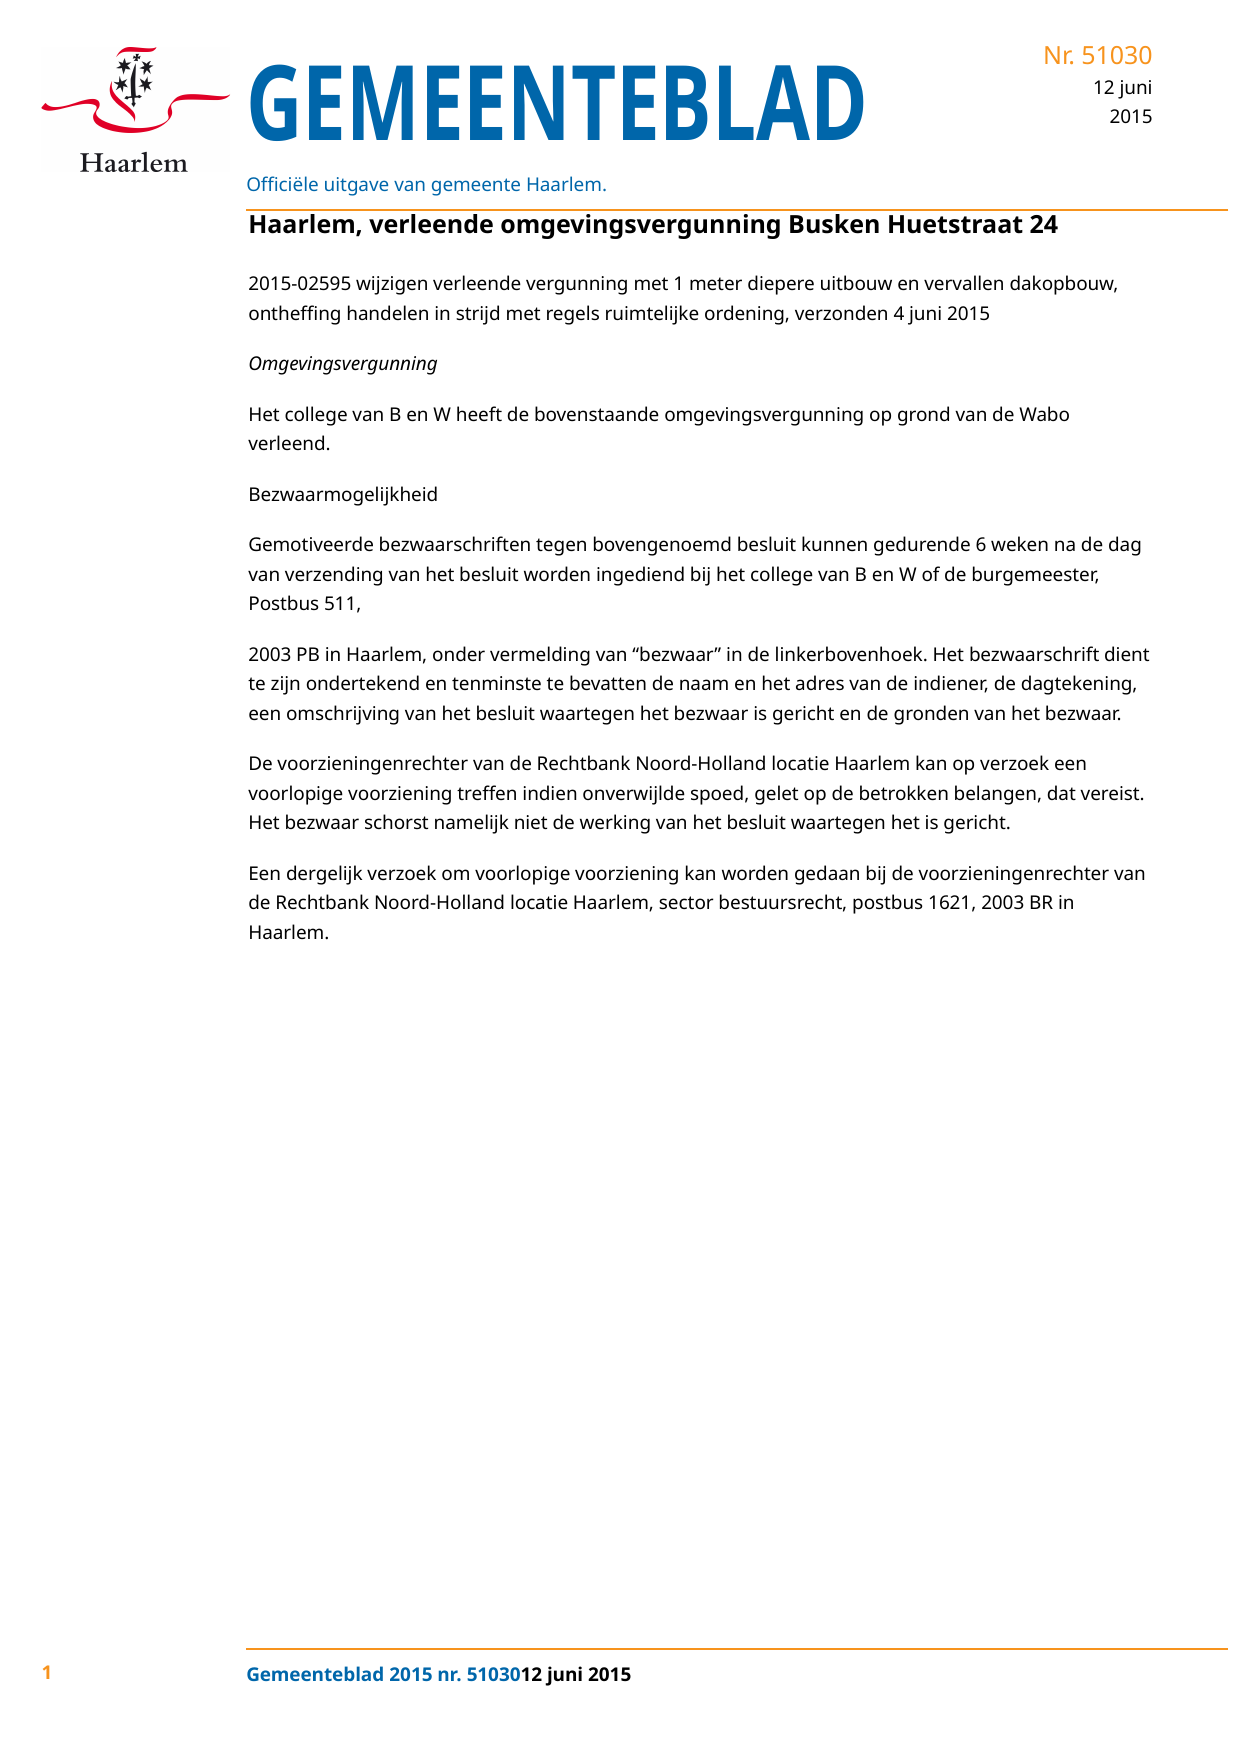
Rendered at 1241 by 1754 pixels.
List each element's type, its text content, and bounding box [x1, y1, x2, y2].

text Het college van B en W heeft de bovenstaande omgevingsvergunning op grond van de Wabo verleend. [248, 401, 1152, 456]
text De voorzieningenrechter van de Rechtbank Noord-Holland locatie Haarlem kan op verzoek een voorlopige voorziening treffen indien onverwijlde spoed, gelet op de betrokken belangen, dat vereist. Het bezwaar schorst namelijk niet de werking van het besluit waartegen het is gericht. [248, 750, 1152, 835]
picture [41, 47, 231, 172]
text 2003 PB in Haarlem, onder vermelding van “bezwaar” in de linkerbovenhoek. Het bezwaarschrift dient te zijn ondertekend en tenminste te bevatten de naam en het adres van de indiener, de dagtekening, een omschrijving van het besluit waartegen het bezwaar is gericht en de gronden van het bezwaar. [248, 641, 1152, 726]
text 2015-02595 wijzigen verleende vergunning met 1 meter diepere uitbouw en vervallen dakopbouw, ontheffing handelen in strijd met regels ruimtelijke ordening, verzonden 4 juni 2015 [248, 270, 1152, 326]
text Bezwaarmogelijkheid [248, 481, 1152, 506]
text Haarlem, verleende omgevingsvergunning Busken Huetstraat 24 [248, 211, 1152, 241]
text Gemotiveerde bezwaarschriften tegen bovengenoemd besluit kunnen gedurende 6 weken na de dag van verzending van het besluit worden ingediend bij het college van B en W of de burgemeester, Postbus 511, [248, 531, 1152, 616]
text Omgevingsvergunning [248, 350, 1152, 376]
text Een dergelijk verzoek om voorlopige voorziening kan worden gedaan bij de voorzieningenrechter van de Rechtbank Noord-Holland locatie Haarlem, sector bestuursrecht, postbus 1621, 2003 BR in Haarlem. [248, 860, 1152, 945]
